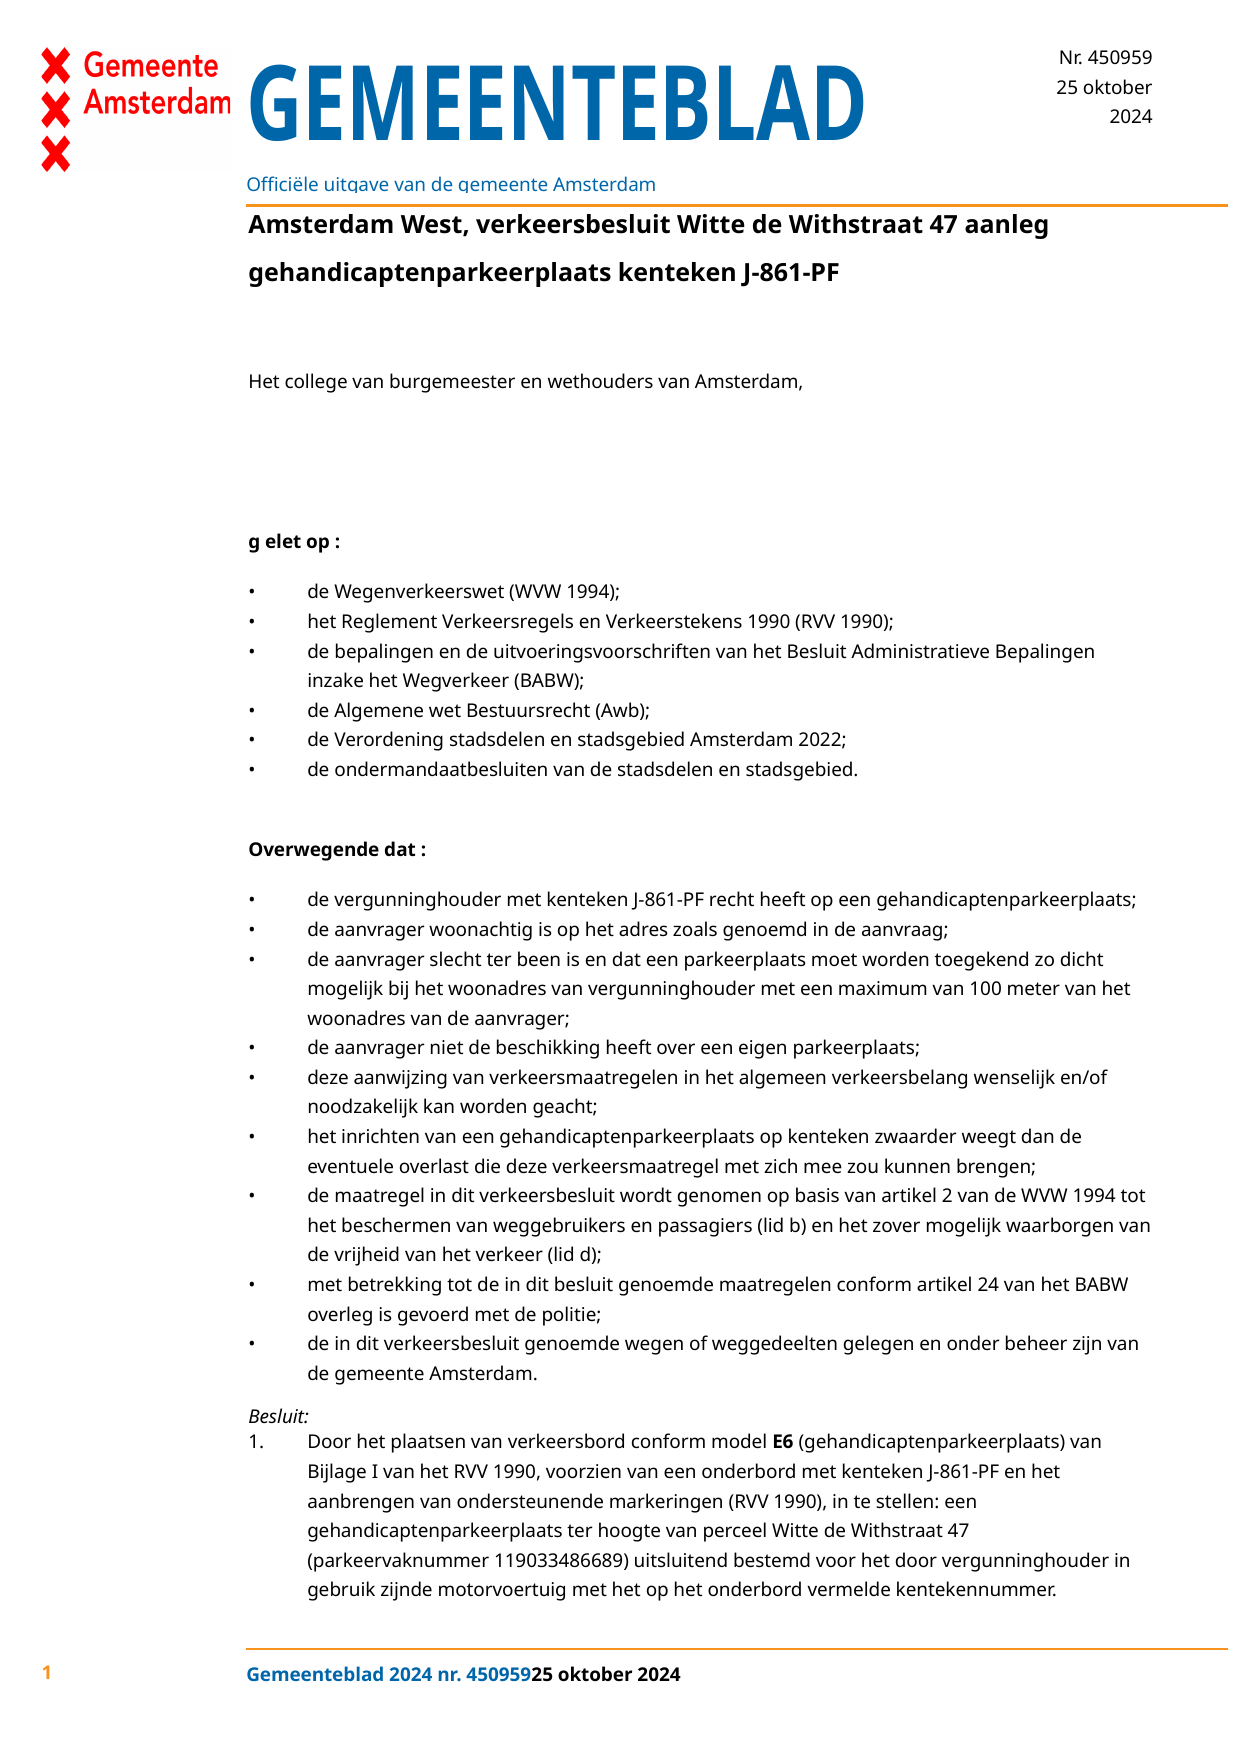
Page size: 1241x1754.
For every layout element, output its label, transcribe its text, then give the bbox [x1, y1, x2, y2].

text Amsterdam West, verkeersbesluit Witte de Withstraat 47 aanleg gehandicaptenparkeerplaats kenteken J-861-PF [248, 207, 1152, 288]
list de bepalingen en de uitvoeringsvoorschriften van het Besluit Administratieve Bepalingen inzake het Wegverkeer (BABW); [248, 638, 1152, 693]
list de ondermandaatbesluiten van de stadsdelen en stadsgebied. [248, 756, 1152, 782]
list Door het plaatsen van verkeersbord conform model E6 (gehandicaptenparkeerplaats) van Bijlage I van het RVV 1990, voorzien van een onderbord met kenteken J-861-PF en het aanbrengen van ondersteunende markeringen (RVV 1990), in te stellen: een gehandicaptenparkeerplaats ter hoogte van perceel Witte de Withstraat 47 (parkeervaknummer 119033486689) uitsluitend bestemd voor het door vergunninghouder in gebruik zijnde motorvoertuig met het op het onderbord vermelde kentekennummer. [248, 1429, 1152, 1602]
picture [41, 47, 231, 172]
list het inrichten van een gehandicaptenparkeerplaats op kenteken zwaarder weegt dan de eventuele overlast die deze verkeersmaatregel met zich mee zou kunnen brengen; [248, 1123, 1152, 1178]
list de Verordening stadsdelen en stadsgebied Amsterdam 2022; [248, 727, 1152, 752]
text Het college van burgemeester en wethouders van Amsterdam, [248, 368, 1152, 394]
list de Algemene wet Bestuursrecht (Awb); [248, 697, 1152, 723]
list de aanvrager niet de beschikking heeft over een eigen parkeerplaats; [248, 1034, 1152, 1060]
text g elet op : [248, 528, 1152, 554]
list met betrekking tot de in dit besluit genoemde maatregelen conform artikel 24 van het BABW overleg is gevoerd met de politie; [248, 1271, 1152, 1326]
list de Wegenverkeerswet (WVW 1994); [248, 579, 1152, 604]
list de aanvrager slecht ter been is en dat een parkeerplaats moet worden toegekend zo dicht mogelijk bij het woonadres van vergunninghouder met een maximum van 100 meter van het woonadres van de aanvrager; [248, 946, 1152, 1031]
list de vergunninghouder met kenteken J-861-PF recht heeft op een gehandicaptenparkeerplaats; [248, 887, 1152, 912]
list de aanvrager woonachtig is op het adres zoals genoemd in de aanvraag; [248, 916, 1152, 942]
text Overwegende dat : [248, 836, 1152, 862]
list deze aanwijzing van verkeersmaatregelen in het algemeen verkeersbelang wenselijk en/of noodzakelijk kan worden geacht; [248, 1064, 1152, 1119]
list de maatregel in dit verkeersbesluit wordt genomen op basis van artikel 2 van de WVW 1994 tot het beschermen van weggebruikers en passagiers (lid b) en het zover mogelijk waarborgen van de vrijheid van het verkeer (lid d); [248, 1182, 1152, 1267]
text Besluit: [248, 1403, 1152, 1429]
list de in dit verkeersbesluit genoemde wegen of weggedeelten gelegen en onder beheer zijn van de gemeente Amsterdam. [248, 1330, 1152, 1386]
list het Reglement Verkeersregels en Verkeerstekens 1990 (RVV 1990); [248, 608, 1152, 634]
